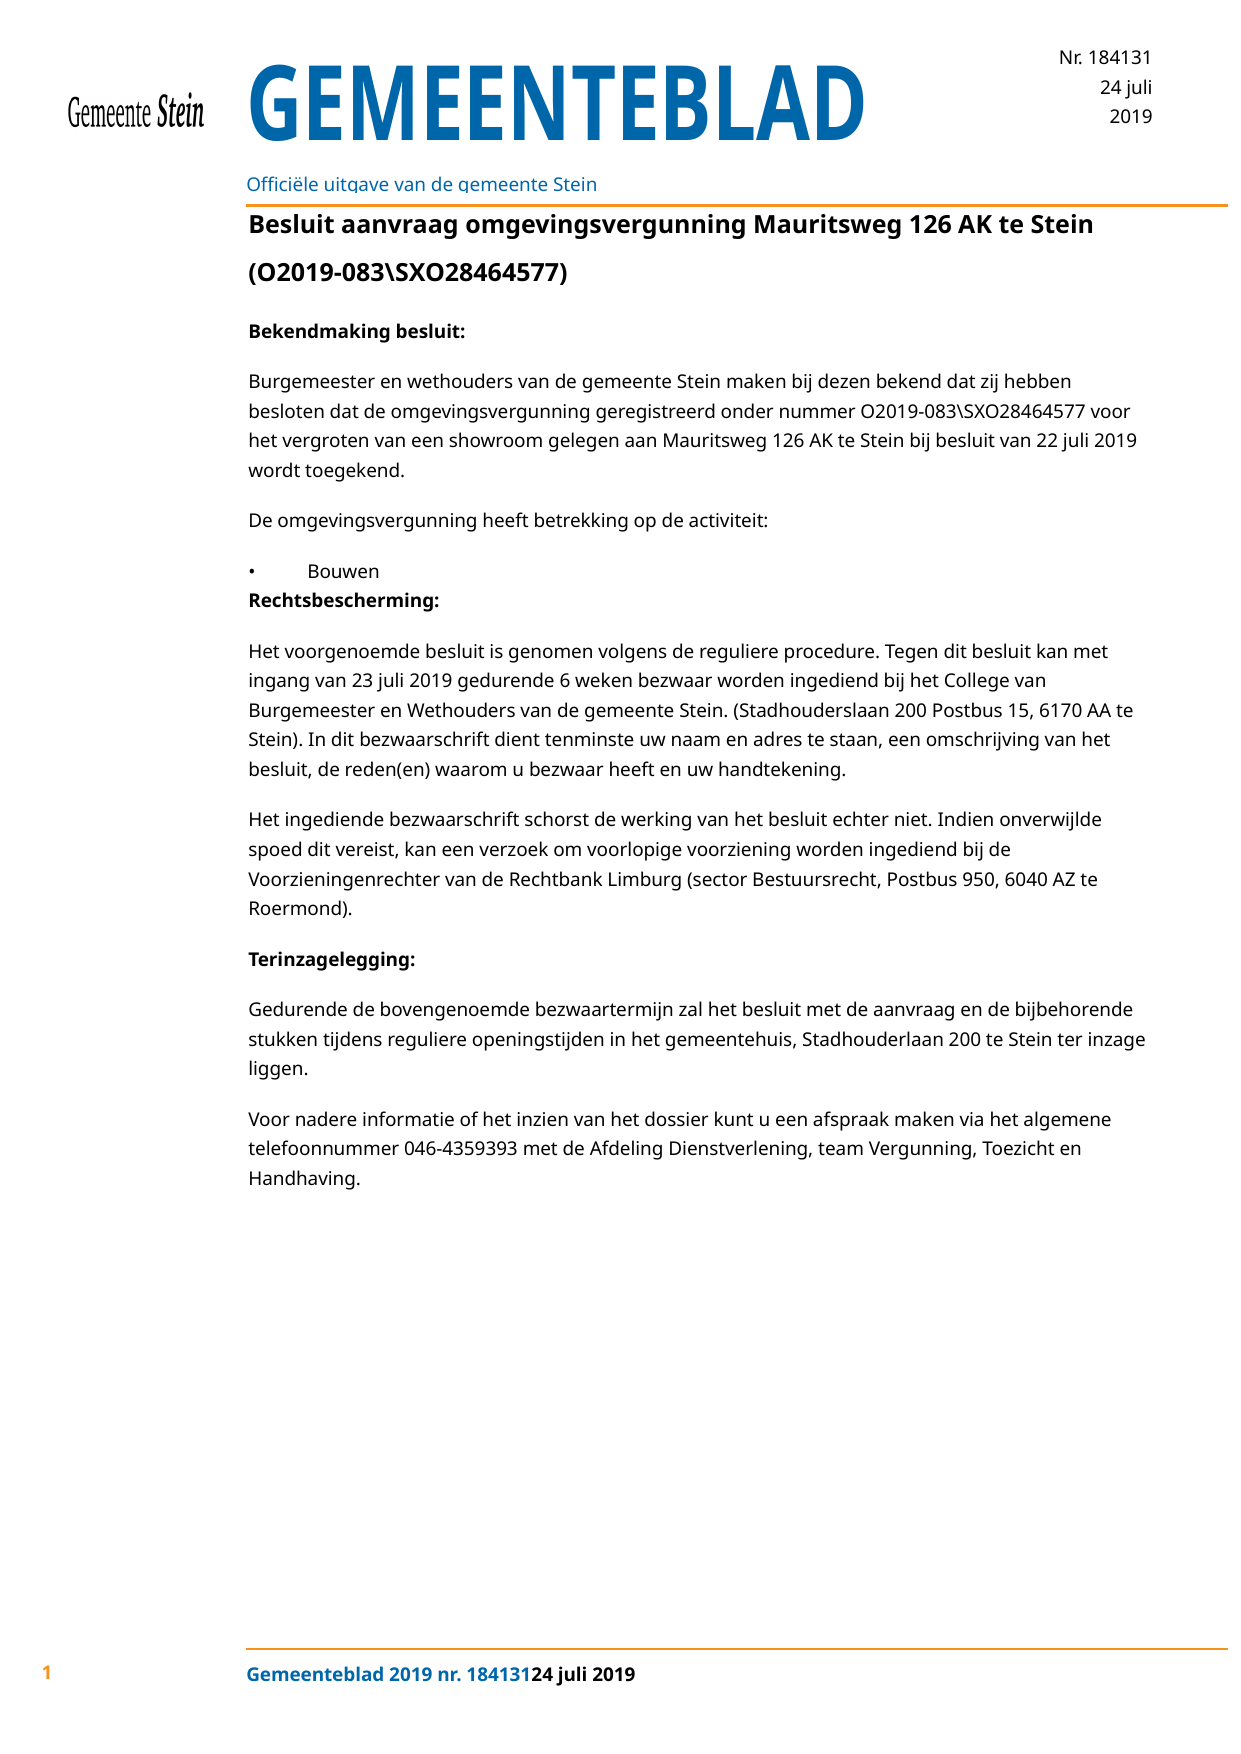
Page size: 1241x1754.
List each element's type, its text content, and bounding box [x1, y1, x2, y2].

picture [41, 47, 231, 172]
text Bekendmaking besluit: [248, 318, 1152, 344]
text De omgevingsvergunning heeft betrekking op de activiteit: [248, 507, 1152, 533]
text Burgemeester en wethouders van de gemeente Stein maken bij dezen bekend dat zij hebben besloten dat de omgevingsvergunning geregistreerd onder nummer O2019-083\SXO28464577 voor het vergroten van een showroom gelegen aan Mauritsweg 126 AK te Stein bij besluit van 22 juli 2019 wordt toegekend. [248, 368, 1152, 483]
text Rechtsbescherming: [248, 587, 1152, 613]
text Het voorgenoemde besluit is genomen volgens de reguliere procedure. Tegen dit besluit kan met ingang van 23 juli 2019 gedurende 6 weken bezwaar worden ingediend bij het College van Burgemeester en Wethouders van de gemeente Stein. (Stadhouderslaan 200 Postbus 15, 6170 AA te Stein). In dit bezwaarschrift dient tenminste uw naam en adres te staan, een omschrijving van het besluit, de reden(en) waarom u bezwaar heeft en uw handtekening. [248, 638, 1152, 782]
text Gedurende de bovengenoemde bezwaartermijn zal het besluit met de aanvraag en de bijbehorende stukken tijdens reguliere openingstijden in het gemeentehuis, Stadhouderlaan 200 te Stein ter inzage liggen. [248, 996, 1152, 1081]
text Voor nadere informatie of het inzien van het dossier kunt u een afspraak maken via het algemene telefoonnummer 046-4359393 met de Afdeling Dienstverlening, team Vergunning, Toezicht en Handhaving. [248, 1106, 1152, 1191]
text Besluit aanvraag omgevingsvergunning Mauritsweg 126 AK te Stein (O2019-083\SXO28464577) [248, 207, 1152, 288]
list Bouwen [248, 558, 1152, 584]
text Het ingediende bezwaarschrift schorst de werking van het besluit echter niet. Indien onverwijlde spoed dit vereist, kan een verzoek om voorlopige voorziening worden ingediend bij de Voorzieningenrechter van de Rechtbank Limburg (sector Bestuursrecht, Postbus 950, 6040 AZ te Roermond). [248, 807, 1152, 921]
text Terinzagelegging: [248, 946, 1152, 972]
